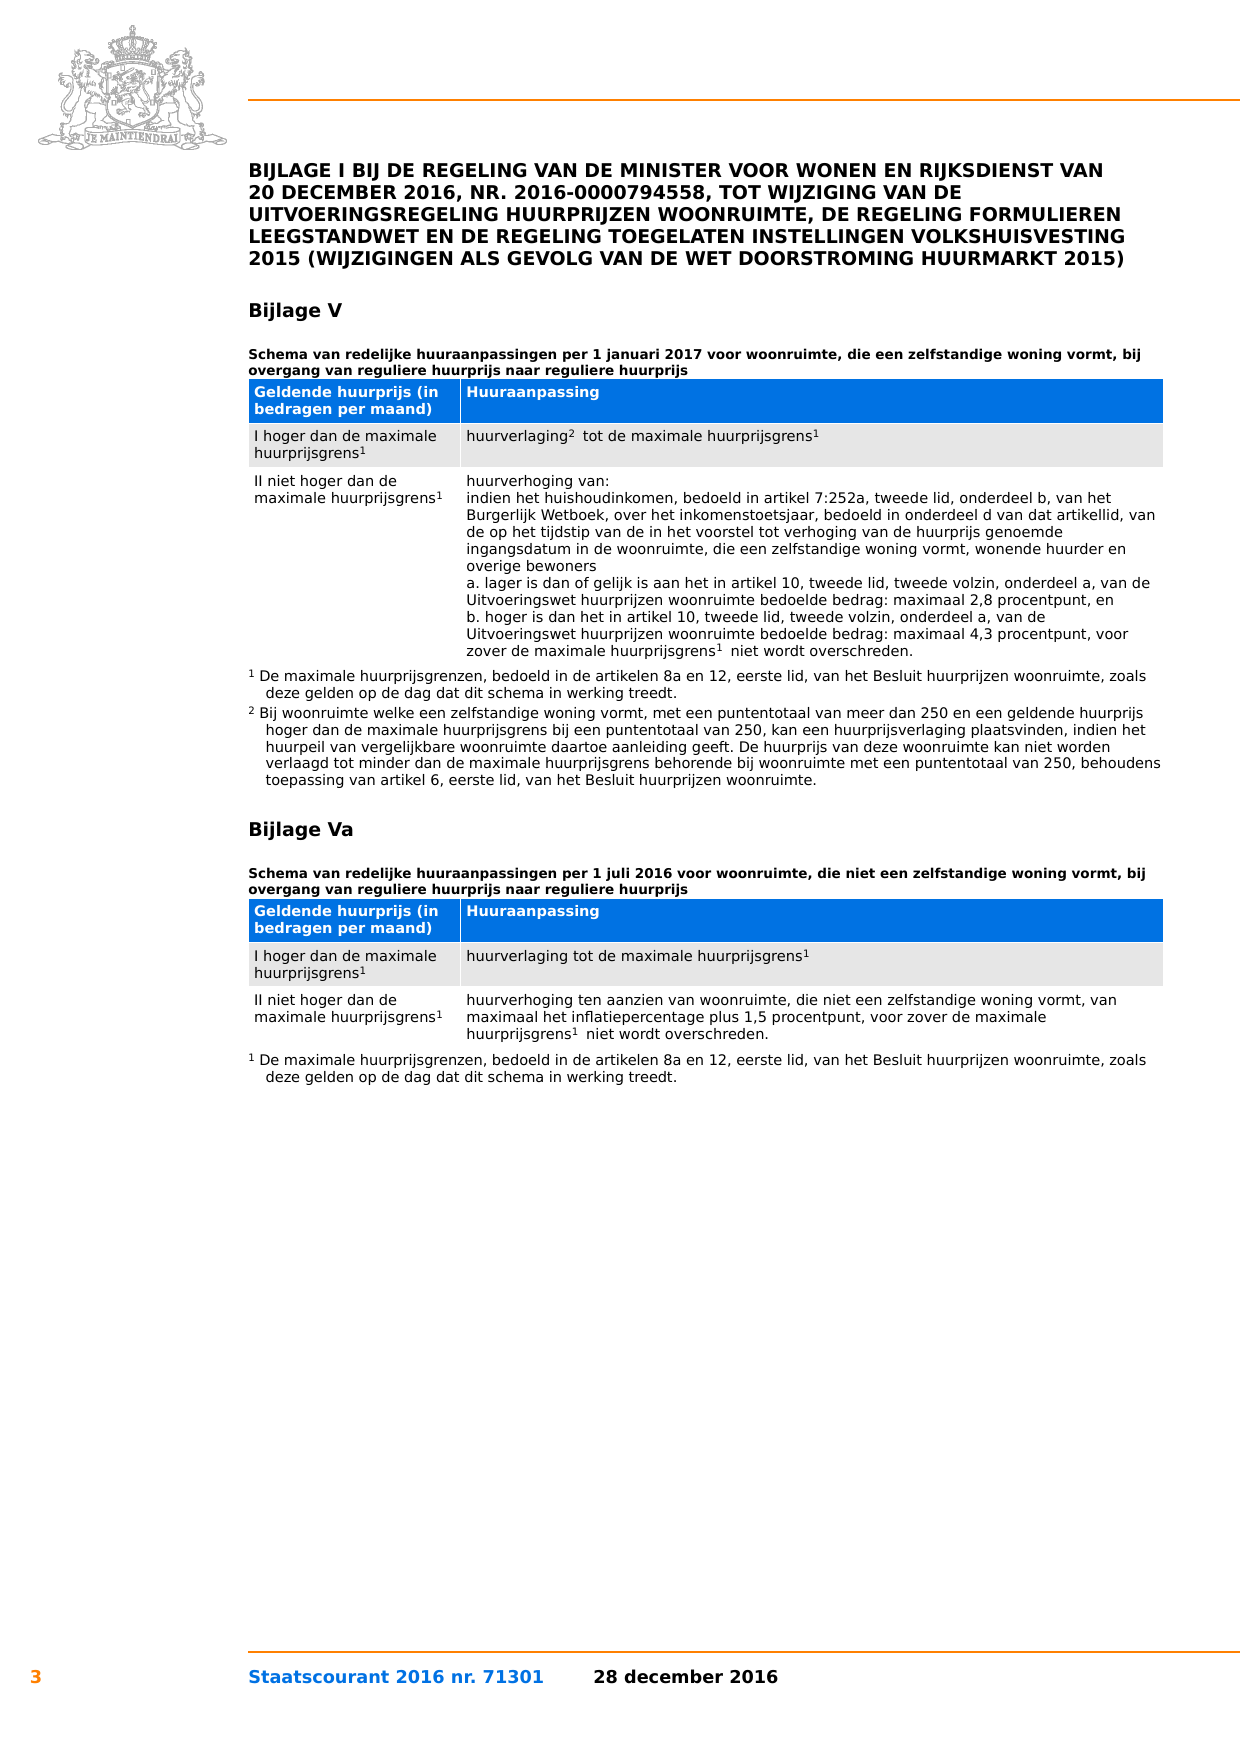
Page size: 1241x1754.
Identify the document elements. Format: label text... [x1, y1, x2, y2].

table_cell huurverlaging tot de maximale huurprijsgrens1 [461, 943, 1163, 986]
table_cell 1 De maximale huurprijsgrenzen, bedoeld in de artikelen 8a en 12, eerste lid, van het Besluit huurprijzen woonruimte, zoals deze gelden op de dag dat dit schema in werking treedt. [248, 1049, 1163, 1085]
picture [38, 25, 227, 150]
subtitle BIJLAGE I BIJ DE REGELING VAN DE MINISTER VOOR WONEN EN RIJKSDIENST VAN 20 DECEMBER 2016, NR. 2016-0000794558, TOT WIJZIGING VAN DE UITVOERINGSREGELING HUURPRIJZEN WOONRUIMTE, DE REGELING FORMULIEREN LEEGSTANDWET EN DE REGELING TOEGELATEN INSTELLINGEN VOLKSHUISVESTING 2015 (WIJZIGINGEN ALS GEVOLG VAN DE WET DOORSTROMING HUURMARKT 2015) [248, 160, 1163, 270]
subtitle Bijlage Va [248, 819, 1163, 841]
table_cell huurverhoging van: indien het huishoudinkomen, bedoeld in artikel 7:252a, tweede lid, onderdeel b, van het Burgerlijk Wetboek, over het inkomenstoetsjaar, bedoeld in onderdeel d van dat artikellid, van de op het tijdstip van de in het voorstel tot verhoging van de huurprijs genoemde ingangsdatum in de woonruimte, die een zelfstandige woning vormt, wonende huurder en overige bewoners a. lager is dan of gelijk is aan het in artikel 10, tweede lid, tweede volzin, onderdeel a, van de Uitvoeringswet huurprijzen woonruimte bedoelde bedrag: maximaal 2,8 procentpunt, en b. hoger is dan het in artikel 10, tweede lid, tweede volzin, onderdeel a, van de Uitvoeringswet huurprijzen woonruimte bedoelde bedrag: maximaal 4,3 procentpunt, voor zover de maximale huurprijsgrens1 niet wordt overschreden. [461, 468, 1163, 664]
table_cell II niet hoger dan de maximale huurprijsgrens1 [249, 468, 460, 664]
table_cell huurverlaging2 tot de maximale huurprijsgrens1 [461, 424, 1163, 467]
table_cell 1 De maximale huurprijsgrenzen, bedoeld in de artikelen 8a en 12, eerste lid, van het Besluit huurprijzen woonruimte, zoals deze gelden op de dag dat dit schema in werking treedt. 2 Bij woonruimte welke een zelfstandige woning vormt, met een puntentotaal van meer dan 250 en een geldende huurprijs hoger dan de maximale huurprijsgrens bij een puntentotaal van 250, kan een huurprijsverlaging plaatsvinden, indien het huurpeil van vergelijkbare woonruimte daartoe aanleiding geeft. De huurprijs van deze woonruimte kan niet worden verlaagd tot minder dan de maximale huurprijsgrens behorende bij woonruimte met een puntentotaal van 250, behoudens toepassing van artikel 6, eerste lid, van het Besluit huurprijzen woonruimte. [248, 665, 1163, 789]
table_cell Huuraanpassing [461, 899, 1163, 942]
table_cell I hoger dan de maximale huurprijsgrens1 [249, 943, 460, 986]
table_cell huurverhoging ten aanzien van woonruimte, die niet een zelfstandige woning vormt, van maximaal het inflatiepercentage plus 1,5 procentpunt, voor zover de maximale huurprijsgrens1 niet wordt overschreden. [461, 988, 1163, 1048]
table_header Schema van redelijke huuraanpassingen per 1 januari 2017 voor woonruimte, die een zelfstandige woning vormt, bij overgang van reguliere huurprijs naar reguliere huurprijs [248, 347, 1163, 378]
table_cell Geldende huurprijs (in bedragen per maand) [249, 379, 460, 423]
table_header Schema van redelijke huuraanpassingen per 1 juli 2016 voor woonruimte, die niet een zelfstandige woning vormt, bij overgang van reguliere huurprijs naar reguliere huurprijs [248, 866, 1163, 898]
table_cell Huuraanpassing [461, 379, 1163, 423]
subtitle Bijlage V [248, 300, 1163, 322]
table_cell II niet hoger dan de maximale huurprijsgrens1 [249, 988, 460, 1048]
table_cell Geldende huurprijs (in bedragen per maand) [249, 899, 460, 942]
table_cell I hoger dan de maximale huurprijsgrens1 [249, 424, 460, 467]
